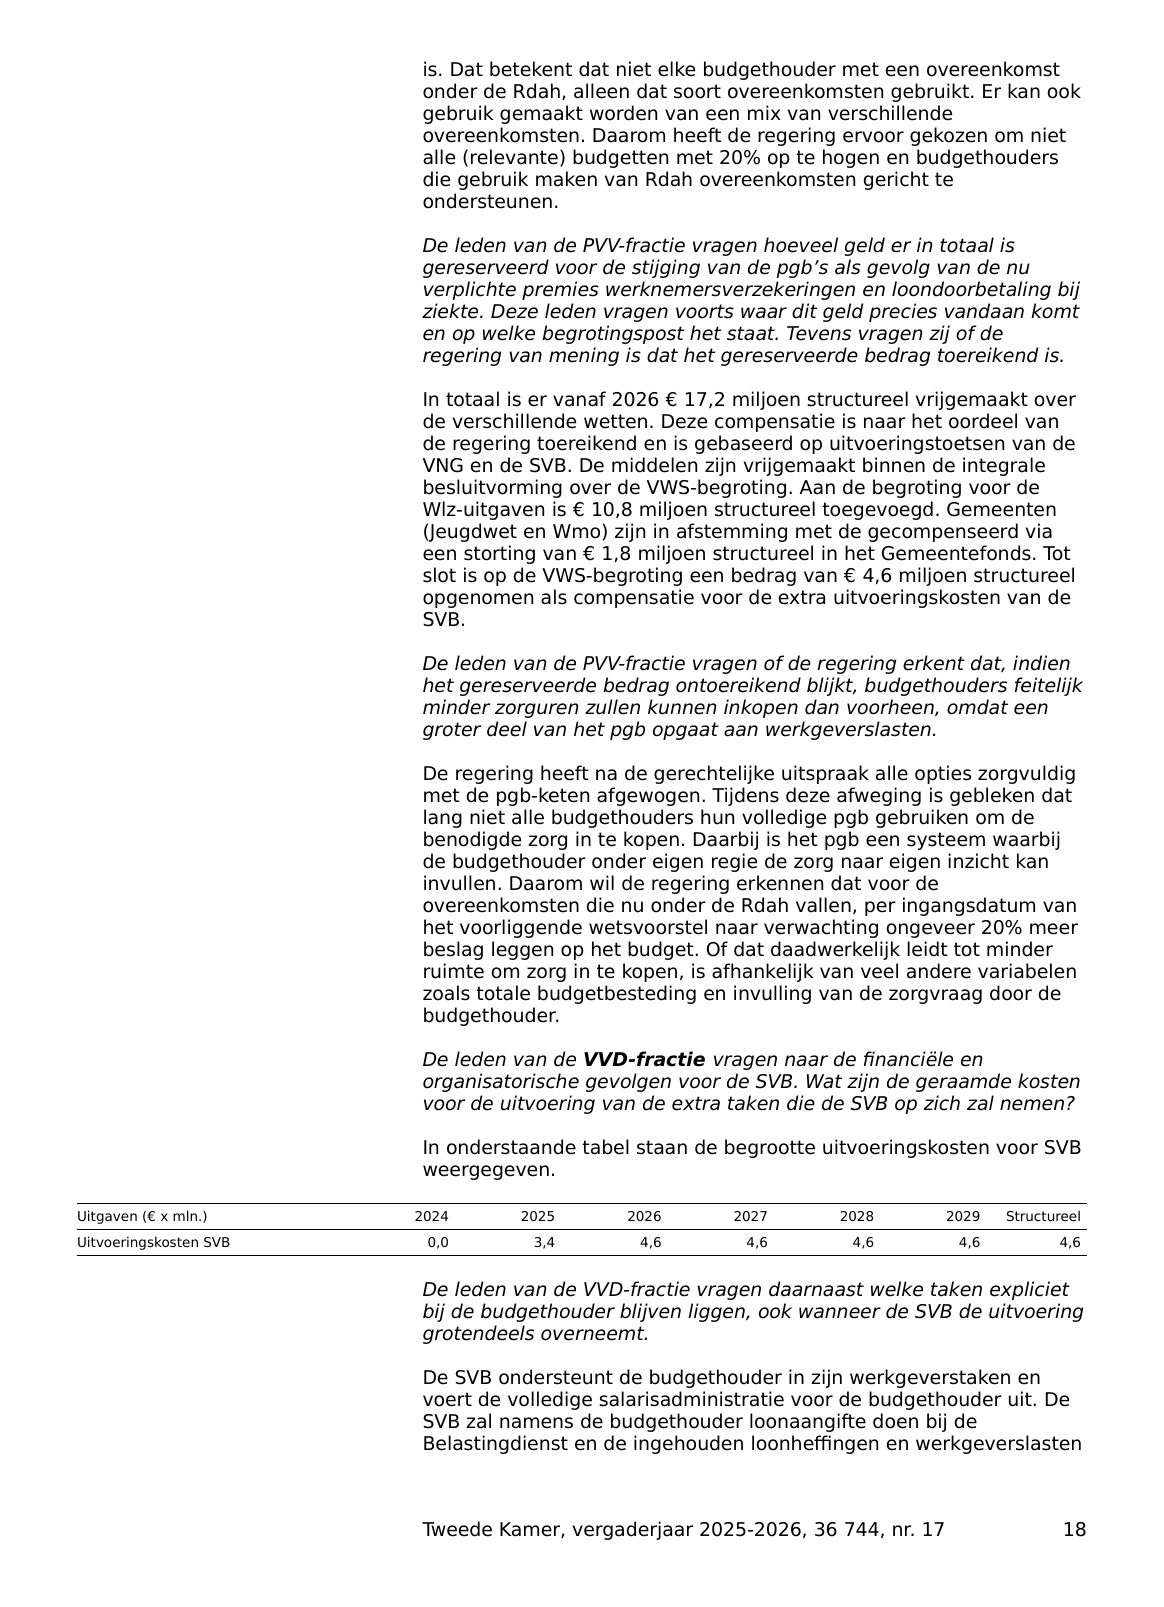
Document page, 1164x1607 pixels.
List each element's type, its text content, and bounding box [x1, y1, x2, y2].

table_cell 4,6 [880, 1230, 986, 1255]
table_cell 4,6 [667, 1230, 773, 1255]
text In totaal is er vanaf 2026 € 17,2 miljoen structureel vrijgemaakt over de verschillende wetten. Deze compensatie is naar het oordeel van de regering toereikend en is gebaseerd op uitvoeringstoetsen van de VNG en de SVB. De middelen zijn vrijgemaakt binnen de integrale besluitvorming over de VWS-begroting. Aan de begroting voor de Wlz-uitgaven is € 10,8 miljoen structureel toegevoegd. Gemeenten (Jeugdwet en Wmo) zijn in afstemming met de gecompenseerd via een storting van € 1,8 miljoen structureel in het Gemeentefonds. Tot slot is op de VWS-begroting een bedrag van € 4,6 miljoen structureel opgenomen als compensatie voor de extra uitvoeringskosten van de SVB. [422, 389, 1087, 631]
text De leden van de PVV-fractie vragen hoeveel geld er in totaal is gereserveerd voor de stijging van de pgb’s als gevolg van de nu verplichte premies werknemersverzekeringen en loondoorbetaling bij ziekte. Deze leden vragen voorts waar dit geld precies vandaan komt en op welke begrotingspost het staat. Tevens vragen zij of de regering van mening is dat het gereserveerde bedrag toereikend is. [422, 235, 1087, 367]
table_header Structureel [986, 1204, 1087, 1229]
text De leden van de VVD-fractie vragen daarnaast welke taken expliciet bij de budgethouder blijven liggen, ook wanneer de SVB de uitvoering grotendeels overneemt. [422, 1279, 1087, 1344]
text De SVB ondersteunt de budgethouder in zijn werkgeverstaken en voert de volledige salarisadministratie voor de budgethouder uit. De SVB zal namens de budgethouder loonaangifte doen bij de Belastingdienst en de ingehouden loonheffingen en werkgeverslasten [422, 1367, 1087, 1455]
table_cell Uitvoeringskosten SVB [77, 1230, 348, 1255]
table_cell 3,4 [455, 1230, 561, 1255]
text De leden van de VVD-fractie vragen naar de financiële en organisatorische gevolgen voor de SVB. Wat zijn de geraamde kosten voor de uitvoering van de extra taken die de SVB op zich zal nemen? [422, 1049, 1087, 1115]
table_header 2026 [561, 1204, 667, 1229]
text De leden van de PVV-fractie vragen of de regering erkent dat, indien het gereserveerde bedrag ontoereikend blijkt, budgethouders feitelijk minder zorguren zullen kunnen inkopen dan voorheen, omdat een groter deel van het pgb opgaat aan werkgeverslasten. [422, 653, 1087, 741]
text is. Dat betekent dat niet elke budgethouder met een overeenkomst onder de Rdah, alleen dat soort overeenkomsten gebruikt. Er kan ook gebruik gemaakt worden van een mix van verschillende overeenkomsten. Daarom heeft de regering ervoor gekozen om niet alle (relevante) budgetten met 20% op te hogen en budgethouders die gebruik maken van Rdah overeenkomsten gericht te ondersteunen. [422, 59, 1087, 213]
table_header 2024 [348, 1204, 455, 1229]
table_header 2027 [667, 1204, 773, 1229]
table_header Uitgaven (€ x mln.) [77, 1204, 348, 1229]
table_header 2025 [455, 1204, 561, 1229]
table_cell 4,6 [986, 1230, 1087, 1255]
table_header 2028 [774, 1204, 880, 1229]
table_cell 0,0 [348, 1230, 455, 1255]
text In onderstaande tabel staan de begrootte uitvoeringskosten voor SVB weergegeven. [422, 1137, 1087, 1181]
table_cell 4,6 [561, 1230, 667, 1255]
table_header 2029 [880, 1204, 986, 1229]
text De regering heeft na de gerechtelijke uitspraak alle opties zorgvuldig met de pgb-keten afgewogen. Tijdens deze afweging is gebleken dat lang niet alle budgethouders hun volledige pgb gebruiken om de benodigde zorg in te kopen. Daarbij is het pgb een systeem waarbij de budgethouder onder eigen regie de zorg naar eigen inzicht kan invullen. Daarom wil de regering erkennen dat voor de overeenkomsten die nu onder de Rdah vallen, per ingangsdatum van het voorliggende wetsvoorstel naar verwachting ongeveer 20% meer beslag leggen op het budget. Of dat daadwerkelijk leidt tot minder ruimte om zorg in te kopen, is afhankelijk van veel andere variabelen zoals totale budgetbesteding en invulling van de zorgvraag door de budgethouder. [422, 763, 1087, 1027]
table_cell 4,6 [774, 1230, 880, 1255]
